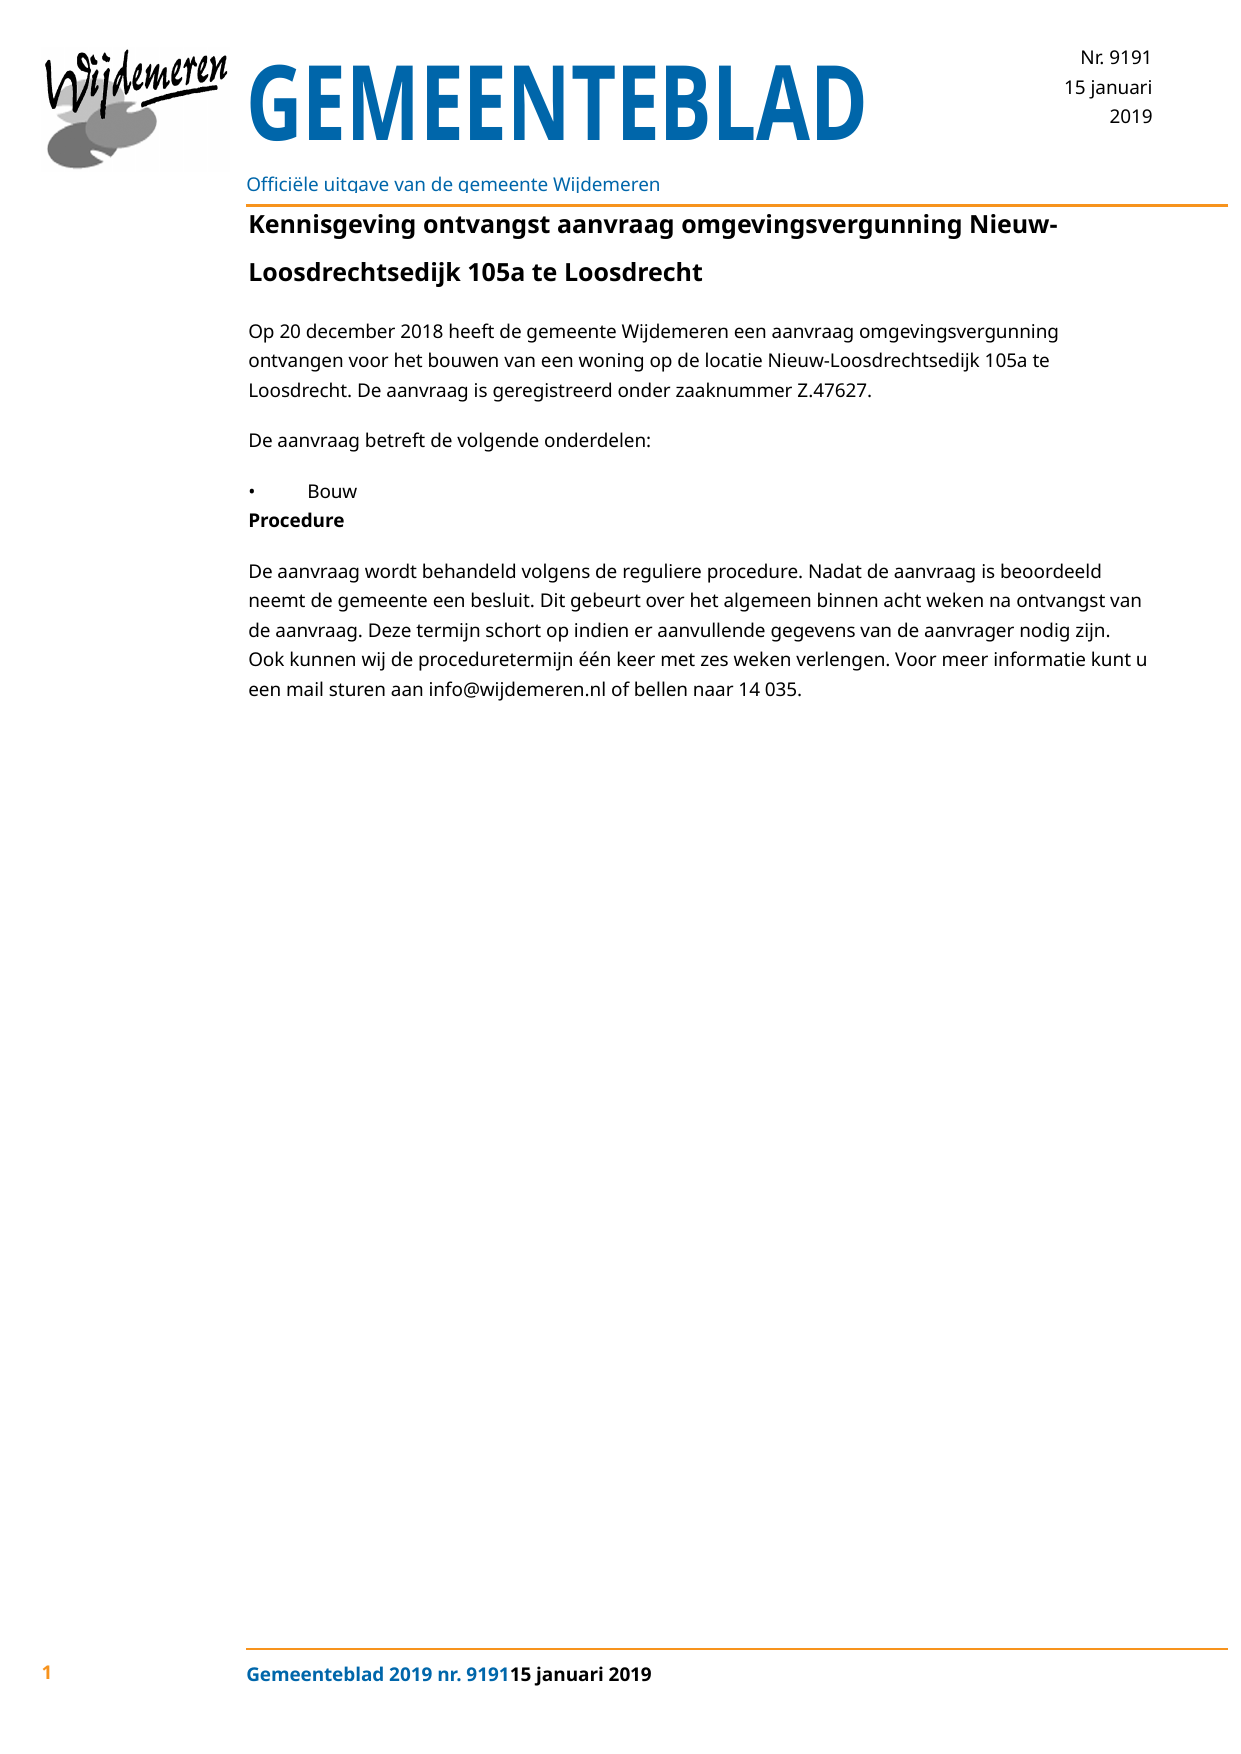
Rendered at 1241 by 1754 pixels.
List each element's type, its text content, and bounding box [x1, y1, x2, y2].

list Bouw [248, 478, 1152, 504]
picture [41, 47, 231, 172]
text De aanvraag betreft de volgende onderdelen: [248, 427, 1152, 453]
text Kennisgeving ontvangst aanvraag omgevingsvergunning Nieuw-Loosdrechtsedijk 105a te Loosdrecht [248, 207, 1152, 288]
text De aanvraag wordt behandeld volgens de reguliere procedure. Nadat de aanvraag is beoordeeld neemt de gemeente een besluit. Dit gebeurt over het algemeen binnen acht weken na ontvangst van de aanvraag. Deze termijn schort op indien er aanvullende gegevens van de aanvrager nodig zijn. Ook kunnen wij de proceduretermijn één keer met zes weken verlengen. Voor meer informatie kunt u een mail sturen aan info@wijdemeren.nl of bellen naar 14 035. [248, 558, 1152, 702]
text Op 20 december 2018 heeft de gemeente Wijdemeren een aanvraag omgevingsvergunning ontvangen voor het bouwen van een woning op de locatie Nieuw-Loosdrechtsedijk 105a te Loosdrecht. De aanvraag is geregistreerd onder zaaknummer Z.47627. [248, 318, 1152, 403]
text Procedure [248, 507, 1152, 533]
